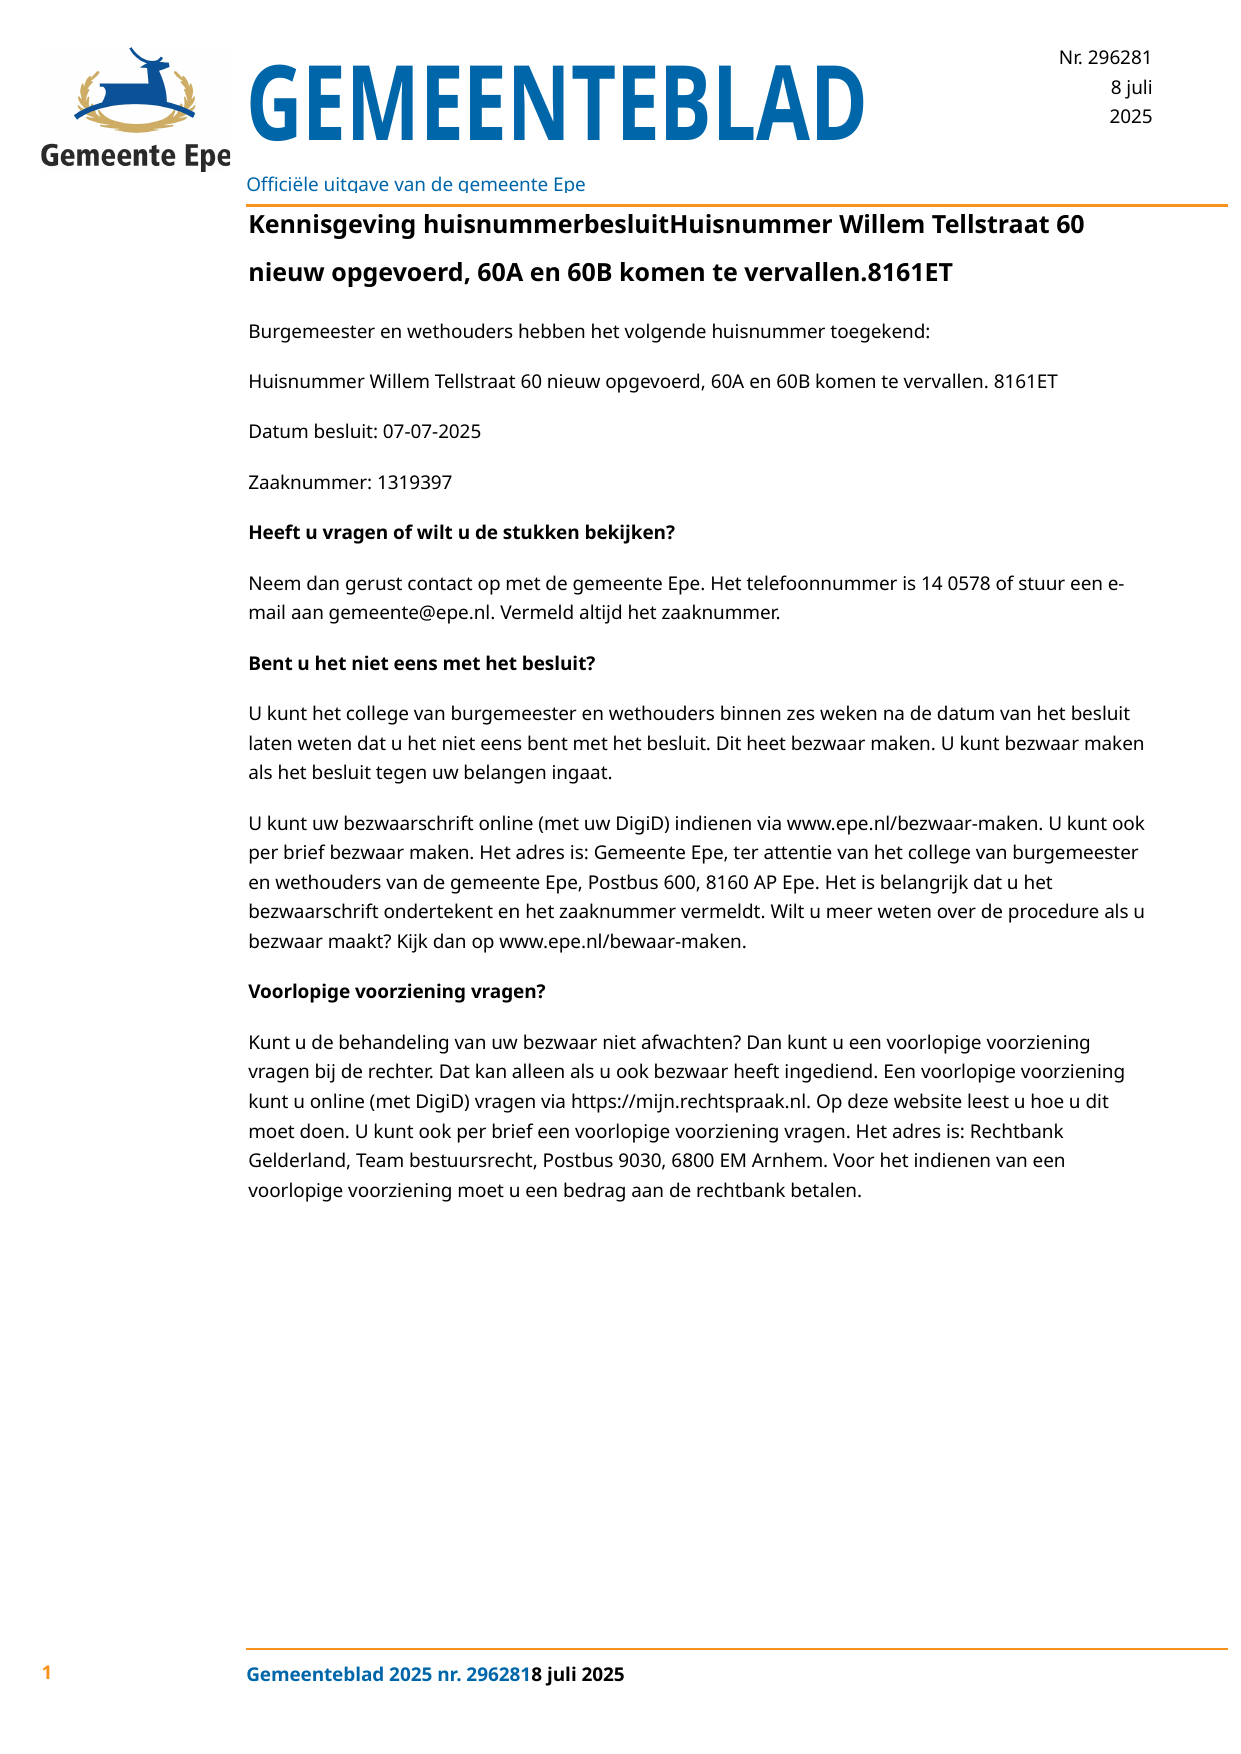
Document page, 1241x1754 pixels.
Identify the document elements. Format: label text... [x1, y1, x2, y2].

text U kunt het college van burgemeester en wethouders binnen zes weken na de datum van het besluit laten weten dat u het niet eens bent met het besluit. Dit heet bezwaar maken. U kunt bezwaar maken als het besluit tegen uw belangen ingaat. [248, 700, 1152, 785]
text Kunt u de behandeling van uw bezwaar niet afwachten? Dan kunt u een voorlopige voorziening vragen bij de rechter. Dat kan alleen als u ook bezwaar heeft ingediend. Een voorlopige voorziening kunt u online (met DigiD) vragen via https://mijn.rechtspraak.nl. Op deze website leest u hoe u dit moet doen. U kunt ook per brief een voorlopige voorziening vragen. Het adres is: Rechtbank Gelderland, Team bestuursrecht, Postbus 9030, 6800 EM Arnhem. Voor het indienen van een voorlopige voorziening moet u een bedrag aan de rechtbank betalen. [248, 1029, 1152, 1203]
text Neem dan gerust contact op met de gemeente Epe. Het telefoonnummer is 14 0578 of stuur een e-mail aan gemeente@epe.nl. Vermeld altijd het zaaknummer. [248, 570, 1152, 625]
text Bent u het niet eens met het besluit? [248, 650, 1152, 676]
text Heeft u vragen of wilt u de stukken bekijken? [248, 519, 1152, 545]
text Huisnummer Willem Tellstraat 60 nieuw opgevoerd, 60A en 60B komen te vervallen. 8161ET [248, 368, 1152, 394]
text Zaaknummer: 1319397 [248, 469, 1152, 495]
text U kunt uw bezwaarschrift online (met uw DigiD) indienen via www.epe.nl/bezwaar-maken. U kunt ook per brief bezwaar maken. Het adres is: Gemeente Epe, ter attentie van het college van burgemeester en wethouders van de gemeente Epe, Postbus 600, 8160 AP Epe. Het is belangrijk dat u het bezwaarschrift ondertekent en het zaaknummer vermeldt. Wilt u meer weten over de procedure als u bezwaar maakt? Kijk dan op www.epe.nl/bewaar-maken. [248, 810, 1152, 954]
picture [41, 47, 231, 172]
text Burgemeester en wethouders hebben het volgende huisnummer toegekend: [248, 318, 1152, 344]
text Voorlopige voorziening vragen? [248, 979, 1152, 1004]
text Kennisgeving huisnummerbesluitHuisnummer Willem Tellstraat 60 nieuw opgevoerd, 60A en 60B komen te vervallen.8161ET [248, 207, 1152, 288]
text Datum besluit: 07-07-2025 [248, 419, 1152, 444]
